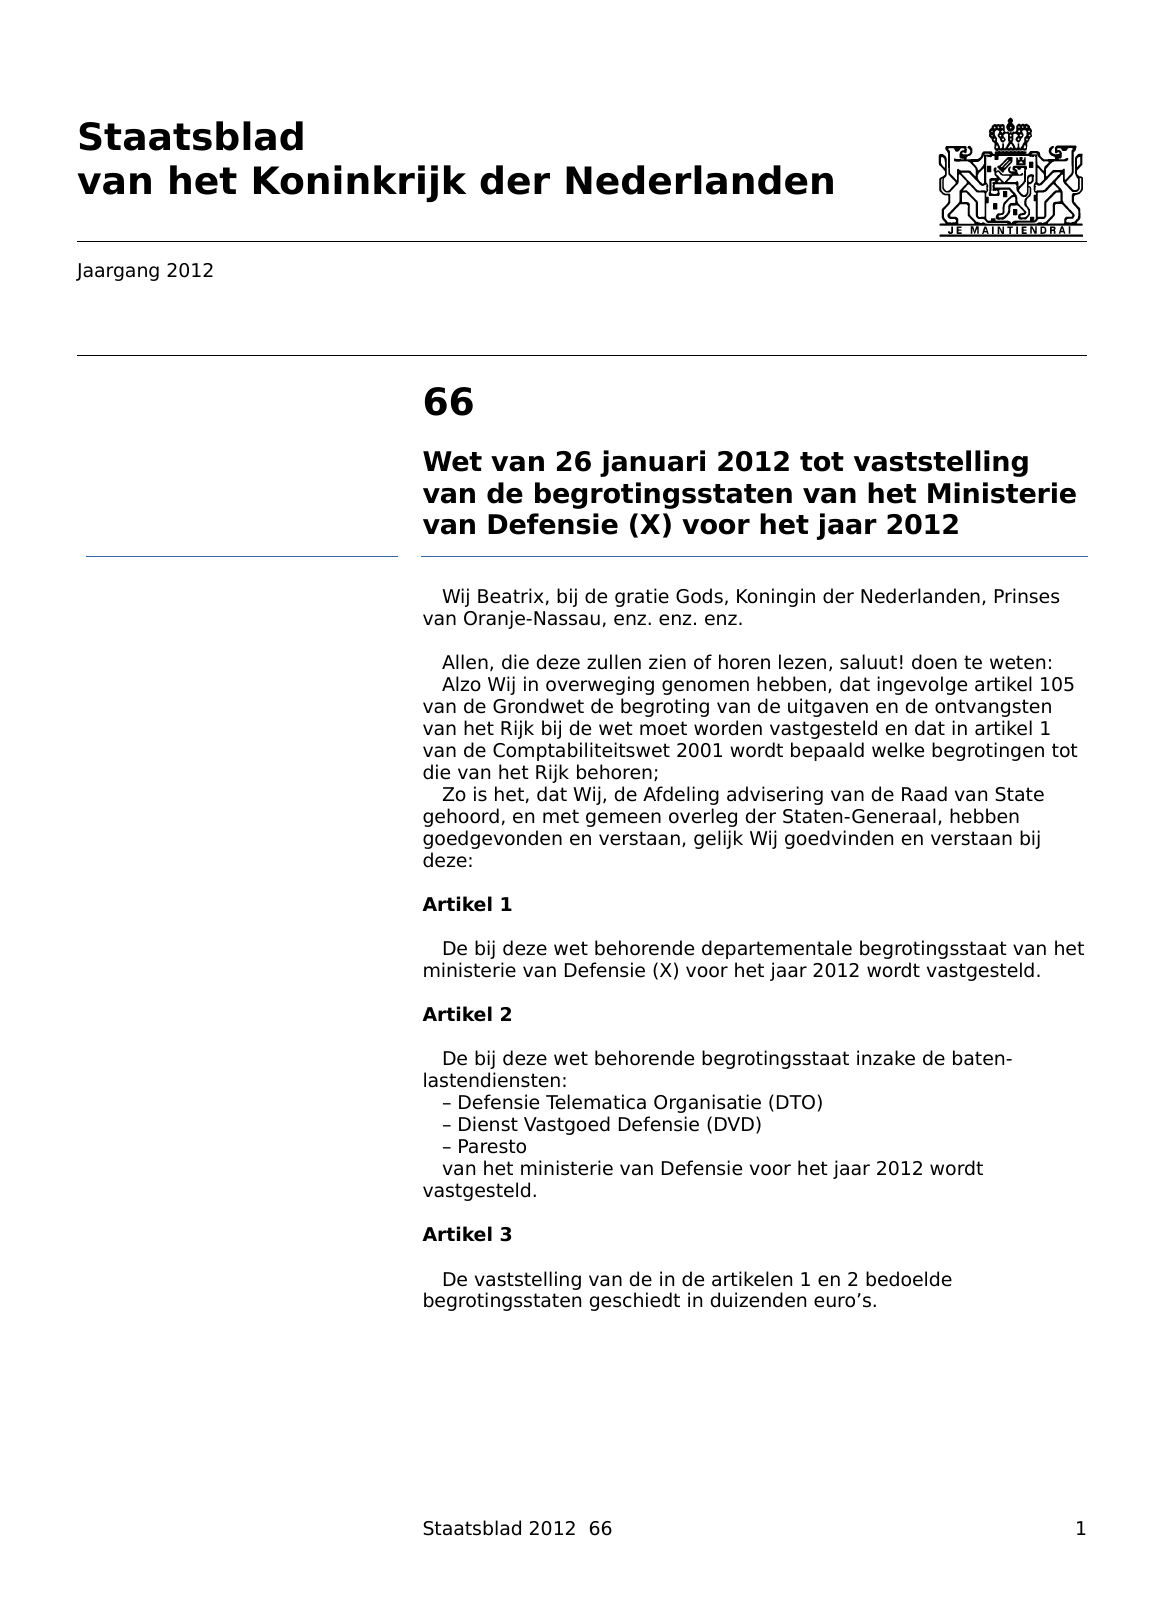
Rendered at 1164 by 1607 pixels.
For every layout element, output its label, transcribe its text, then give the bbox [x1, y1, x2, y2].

text De bij deze wet behorende departementale begrotingsstaat van het ministerie van Defensie (X) voor het jaar 2012 wordt vastgesteld. [422, 938, 1087, 982]
text Allen, die deze zullen zien of horen lezen, saluut! doen te weten: [422, 652, 1087, 674]
text – Paresto [422, 1136, 1087, 1158]
text Wet van 26 januari 2012 tot vaststelling van de begrotingsstaten van het Ministerie van Defensie (X) voor het jaar 2012 [422, 447, 1087, 541]
table_header [886, 100, 1087, 241]
table_header Staatsblad van het Koninkrijk der Nederlanden [77, 100, 886, 241]
text Wij Beatrix, bij de gratie Gods, Koningin der Nederlanden, Prinses van Oranje-Nassau, enz. enz. enz. [422, 586, 1087, 629]
table_cell Jaargang 2012 [77, 242, 1087, 355]
picture [936, 115, 1087, 240]
text – Dienst Vastgoed Defensie (DVD) [422, 1114, 1087, 1136]
subtitle Artikel 2 [422, 1004, 1087, 1026]
subtitle Artikel 3 [422, 1224, 1087, 1246]
subtitle 66 [422, 381, 1087, 424]
text De vaststelling van de in de artikelen 1 en 2 bedoelde begrotingsstaten geschiedt in duizenden euro’s. [422, 1268, 1087, 1312]
text – Defensie Telematica Organisatie (DTO) [422, 1092, 1087, 1114]
text Zo is het, dat Wij, de Afdeling advisering van de Raad van State gehoord, en met gemeen overleg der Staten-Generaal, hebben goedgevonden en verstaan, gelijk Wij goedvinden en verstaan bij deze: [422, 784, 1087, 872]
text van het ministerie van Defensie voor het jaar 2012 wordt vastgesteld. [422, 1158, 1087, 1202]
text De bij deze wet behorende begrotingsstaat inzake de baten-lastendiensten: [422, 1048, 1087, 1092]
subtitle Artikel 1 [422, 894, 1087, 916]
text Alzo Wij in overweging genomen hebben, dat ingevolge artikel 105 van de Grondwet de begroting van de uitgaven en de ontvangsten van het Rijk bij de wet moet worden vastgesteld en dat in artikel 1 van de Comptabiliteitswet 2001 wordt bepaald welke begrotingen tot die van het Rijk behoren; [422, 674, 1087, 784]
